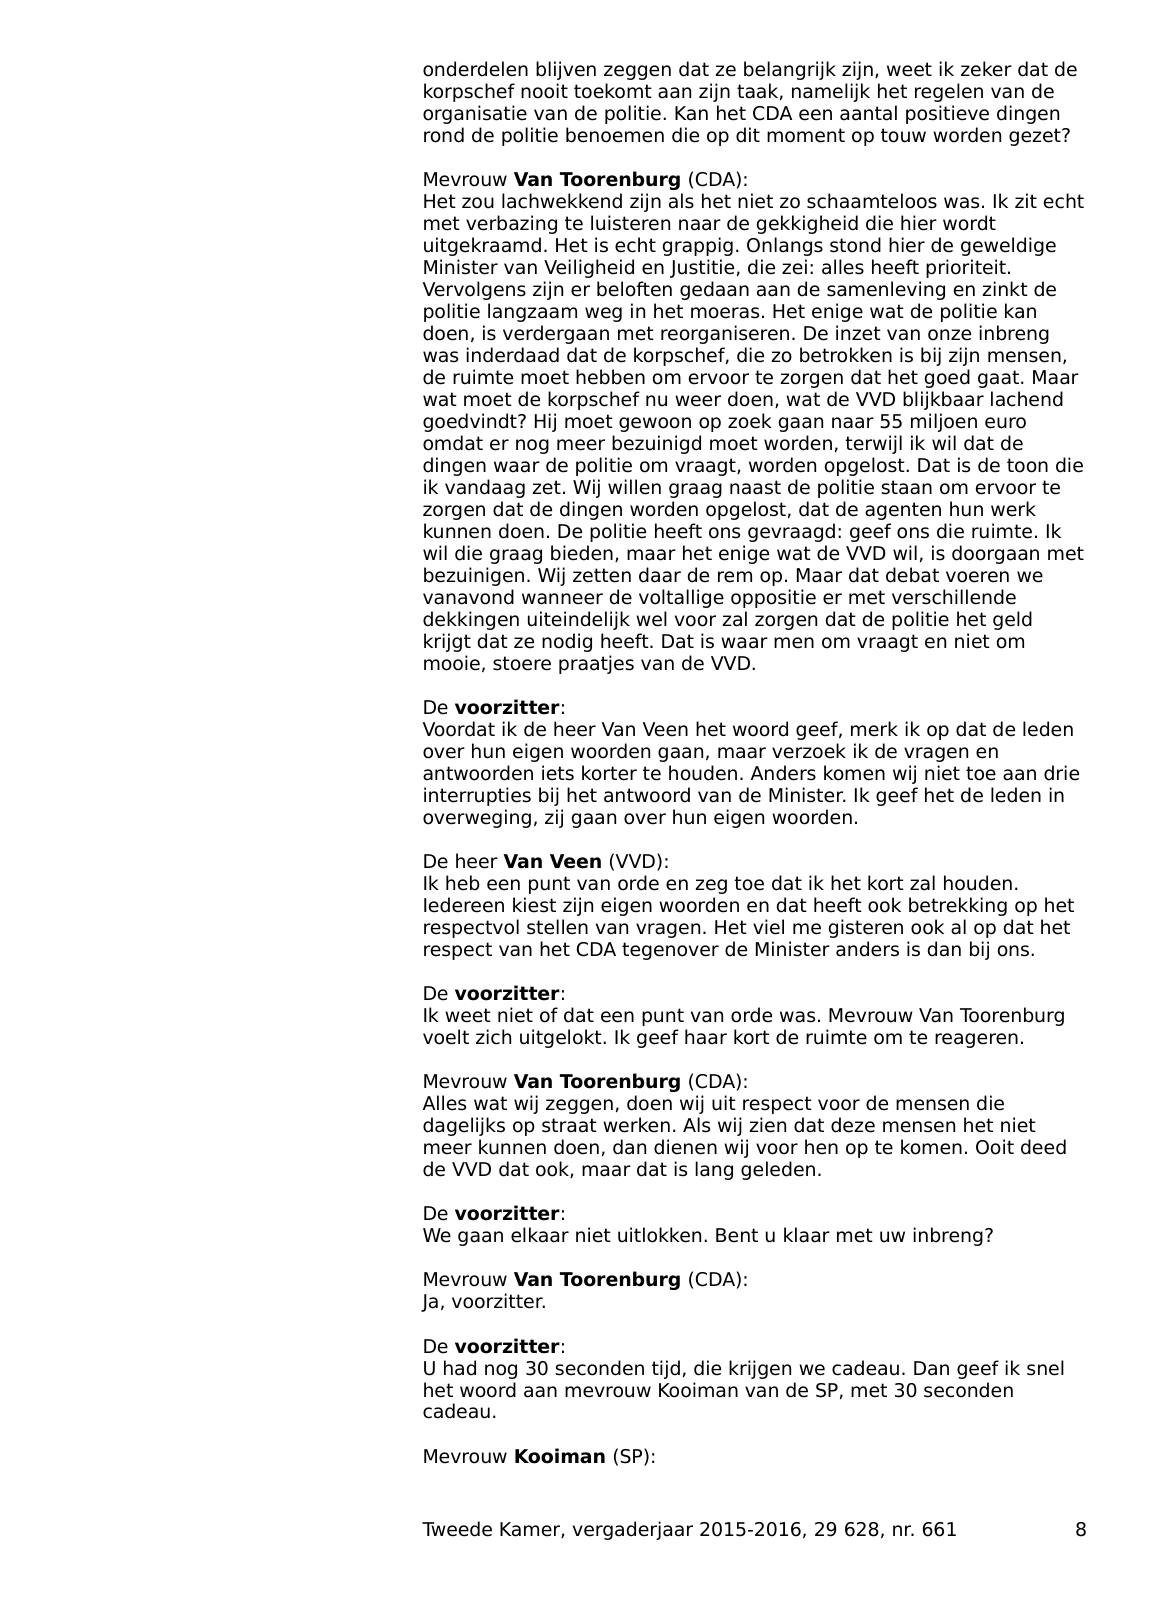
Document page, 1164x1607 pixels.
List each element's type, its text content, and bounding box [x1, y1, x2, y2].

text Ja, voorzitter. [422, 1291, 1087, 1313]
text U had nog 30 seconden tijd, die krijgen we cadeau. Dan geef ik snel het woord aan mevrouw Kooiman van de SP, met 30 seconden cadeau. [422, 1357, 1087, 1423]
text De voorzitter: [422, 983, 1087, 1005]
text De voorzitter: [422, 1336, 1087, 1357]
text Mevrouw Van Toorenburg (CDA): [422, 169, 1087, 191]
text Ik heb een punt van orde en zeg toe dat ik het kort zal houden. Iedereen kiest zijn eigen woorden en dat heeft ook betrekking op het respectvol stellen van vragen. Het viel me gisteren ook al op dat het respect van het CDA tegenover de Minister anders is dan bij ons. [422, 873, 1087, 961]
text Alles wat wij zeggen, doen wij uit respect voor de mensen die dagelijks op straat werken. Als wij zien dat deze mensen het niet meer kunnen doen, dan dienen wij voor hen op te komen. Ooit deed de VVD dat ook, maar dat is lang geleden. [422, 1093, 1087, 1181]
text Mevrouw Van Toorenburg (CDA): [422, 1071, 1087, 1093]
text De voorzitter: [422, 1203, 1087, 1225]
text We gaan elkaar niet uitlokken. Bent u klaar met uw inbreng? [422, 1225, 1087, 1247]
text Ik weet niet of dat een punt van orde was. Mevrouw Van Toorenburg voelt zich uitgelokt. Ik geef haar kort de ruimte om te reageren. [422, 1005, 1087, 1049]
text De voorzitter: [422, 697, 1087, 719]
text Voordat ik de heer Van Veen het woord geef, merk ik op dat de leden over hun eigen woorden gaan, maar verzoek ik de vragen en antwoorden iets korter te houden. Anders komen wij niet toe aan drie interrupties bij het antwoord van de Minister. Ik geef het de leden in overweging, zij gaan over hun eigen woorden. [422, 719, 1087, 829]
text onderdelen blijven zeggen dat ze belangrijk zijn, weet ik zeker dat de korpschef nooit toekomt aan zijn taak, namelijk het regelen van de organisatie van de politie. Kan het CDA een aantal positieve dingen rond de politie benoemen die op dit moment op touw worden gezet? [422, 59, 1087, 147]
text Het zou lachwekkend zijn als het niet zo schaamteloos was. Ik zit echt met verbazing te luisteren naar de gekkigheid die hier wordt uitgekraamd. Het is echt grappig. Onlangs stond hier de geweldige Minister van Veiligheid en Justitie, die zei: alles heeft prioriteit. Vervolgens zijn er beloften gedaan aan de samenleving en zinkt de politie langzaam weg in het moeras. Het enige wat de politie kan doen, is verdergaan met reorganiseren. De inzet van onze inbreng was inderdaad dat de korpschef, die zo betrokken is bij zijn mensen, de ruimte moet hebben om ervoor te zorgen dat het goed gaat. Maar wat moet de korpschef nu weer doen, wat de VVD blijkbaar lachend goedvindt? Hij moet gewoon op zoek gaan naar 55 miljoen euro omdat er nog meer bezuinigd moet worden, terwijl ik wil dat de dingen waar de politie om vraagt, worden opgelost. Dat is de toon die ik vandaag zet. Wij willen graag naast de politie staan om ervoor te zorgen dat de dingen worden opgelost, dat de agenten hun werk kunnen doen. De politie heeft ons gevraagd: geef ons die ruimte. Ik wil die graag bieden, maar het enige wat de VVD wil, is doorgaan met bezuinigen. Wij zetten daar de rem op. Maar dat debat voeren we vanavond wanneer de voltallige oppositie er met verschillende dekkingen uiteindelijk wel voor zal zorgen dat de politie het geld krijgt dat ze nodig heeft. Dat is waar men om vraagt en niet om mooie, stoere praatjes van de VVD. [422, 191, 1087, 675]
text De heer Van Veen (VVD): [422, 851, 1087, 873]
text Mevrouw Kooiman (SP): [422, 1446, 1087, 1468]
text Mevrouw Van Toorenburg (CDA): [422, 1269, 1087, 1291]
